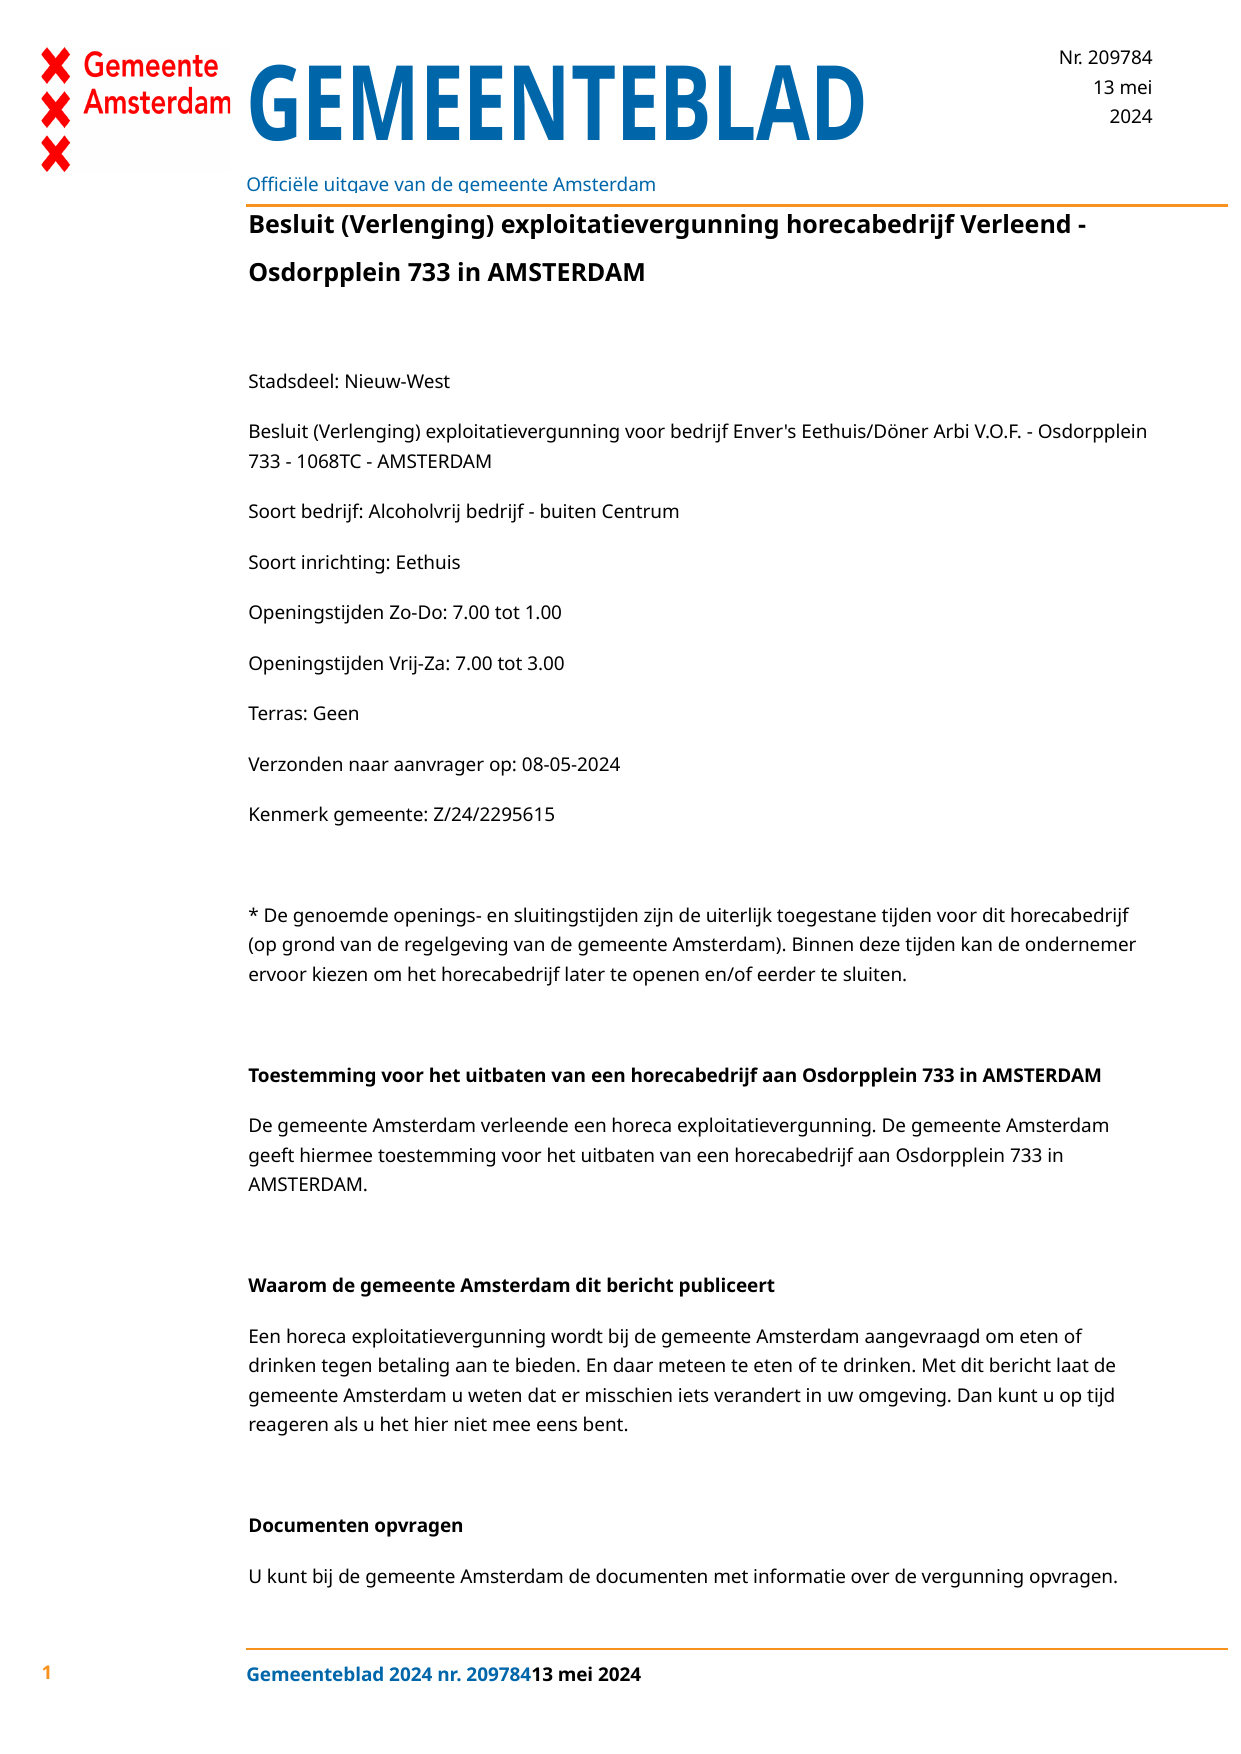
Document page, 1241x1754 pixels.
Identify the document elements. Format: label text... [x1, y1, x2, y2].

text U kunt bij de gemeente Amsterdam de documenten met informatie over de vergunning opvragen. [248, 1563, 1152, 1589]
text Soort bedrijf: Alcoholvrij bedrijf - buiten Centrum [248, 499, 1152, 524]
text Openingstijden Vrij-Za: 7.00 tot 3.00 [248, 650, 1152, 676]
text Documenten opvragen [248, 1512, 1152, 1538]
text Kenmerk gemeente: Z/24/2295615 [248, 801, 1152, 827]
text Toestemming voor het uitbaten van een horecabedrijf aan Osdorpplein 733 in AMSTERDAM [248, 1062, 1152, 1088]
text De gemeente Amsterdam verleende een horeca exploitatievergunning. De gemeente Amsterdam geeft hiermee toestemming voor het uitbaten van een horecabedrijf aan Osdorpplein 733 in AMSTERDAM. [248, 1112, 1152, 1197]
text Verzonden naar aanvrager op: 08-05-2024 [248, 751, 1152, 777]
text Terras: Geen [248, 700, 1152, 726]
text * De genoemde openings- en sluitingstijden zijn de uiterlijk toegestane tijden voor dit horecabedrijf (op grond van de regelgeving van de gemeente Amsterdam). Binnen deze tijden kan de ondernemer ervoor kiezen om het horecabedrijf later te openen en/of eerder te sluiten. [248, 902, 1152, 987]
text Soort inrichting: Eethuis [248, 549, 1152, 575]
text Openingstijden Zo-Do: 7.00 tot 1.00 [248, 599, 1152, 625]
text Waarom de gemeente Amsterdam dit bericht publiceert [248, 1272, 1152, 1298]
text Besluit (Verlenging) exploitatievergunning voor bedrijf Enver's Eethuis/Döner Arbi V.O.F. - Osdorpplein 733 - 1068TC - AMSTERDAM [248, 419, 1152, 474]
picture [41, 47, 231, 172]
text Stadsdeel: Nieuw-West [248, 368, 1152, 394]
text Een horeca exploitatievergunning wordt bij de gemeente Amsterdam aangevraagd om eten of drinken tegen betaling aan te bieden. En daar meteen te eten of te drinken. Met dit bericht laat de gemeente Amsterdam u weten dat er misschien iets verandert in uw omgeving. Dan kunt u op tijd reageren als u het hier niet mee eens bent. [248, 1323, 1152, 1437]
text Besluit (Verlenging) exploitatievergunning horecabedrijf Verleend - Osdorpplein 733 in AMSTERDAM [248, 207, 1152, 288]
